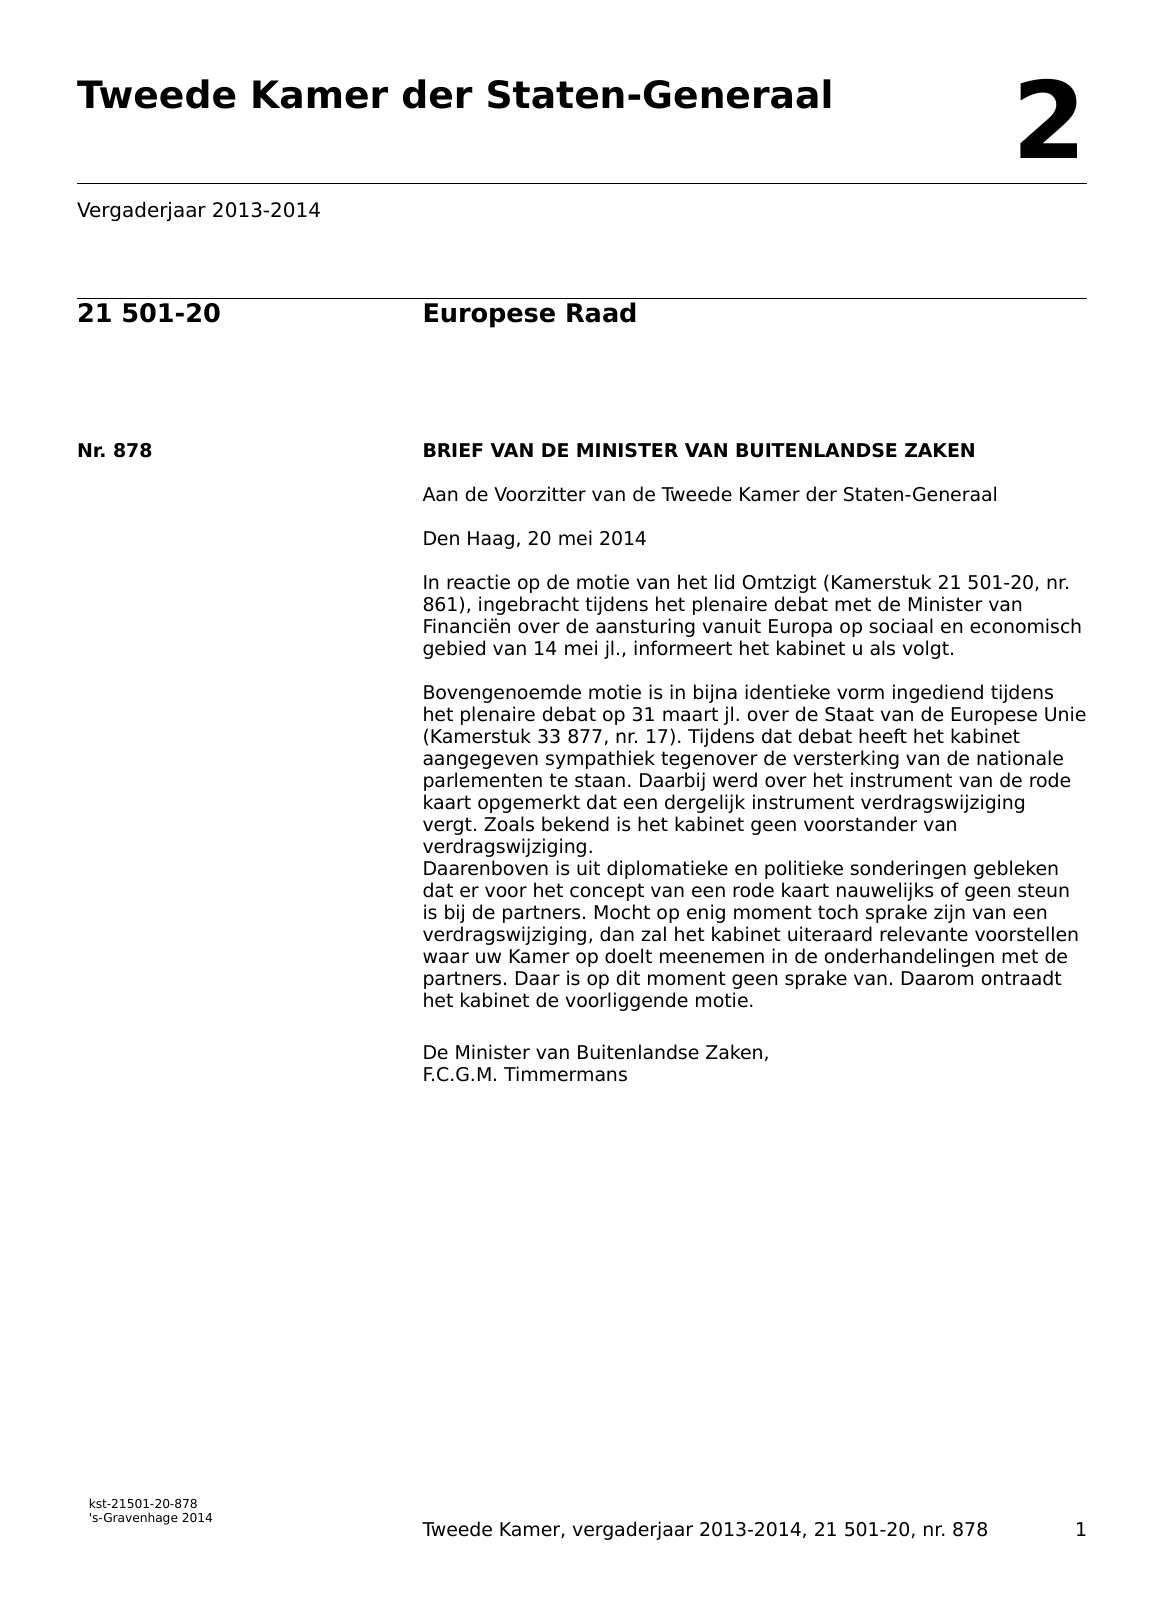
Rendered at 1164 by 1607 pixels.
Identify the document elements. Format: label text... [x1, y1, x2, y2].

subtitle 21 501-20 Europese Raad [77, 299, 1087, 329]
table_header Tweede Kamer der Staten-Generaal [77, 59, 886, 183]
text Aan de Voorzitter van de Tweede Kamer der Staten-Generaal [422, 484, 1087, 506]
table_cell Vergaderjaar 2013-2014 [77, 184, 1087, 298]
text De Minister van Buitenlandse Zaken, F.C.G.M. Timmermans [422, 1042, 1087, 1086]
table_header 2 [886, 59, 1087, 183]
text In reactie op de motie van het lid Omtzigt (Kamerstuk 21 501-20, nr. 861), ingebracht tijdens het plenaire debat met de Minister van Financiën over de aansturing vanuit Europa op sociaal en economisch gebied van 14 mei jl., informeert het kabinet u als volgt. [422, 572, 1087, 660]
text 's-Gravenhage 2014 [88, 1511, 323, 1525]
text kst-21501-20-878 [88, 1497, 323, 1511]
text Daarenboven is uit diplomatieke en politieke sonderingen gebleken dat er voor het concept van een rode kaart nauwelijks of geen steun is bij de partners. Mocht op enig moment toch sprake zijn van een verdragswijziging, dan zal het kabinet uiteraard relevante voorstellen waar uw Kamer op doelt meenemen in de onderhandelingen met de partners. Daar is op dit moment geen sprake van. Daarom ontraadt het kabinet de voorliggende motie. [422, 858, 1087, 1012]
text Den Haag, 20 mei 2014 [422, 528, 1087, 550]
subtitle Nr. 878 BRIEF VAN DE MINISTER VAN BUITENLANDSE ZAKEN [77, 440, 1087, 462]
text Bovengenoemde motie is in bijna identieke vorm ingediend tijdens het plenaire debat op 31 maart jl. over de Staat van de Europese Unie (Kamerstuk 33 877, nr. 17). Tijdens dat debat heeft het kabinet aangegeven sympathiek tegenover de versterking van de nationale parlementen te staan. Daarbij werd over het instrument van de rode kaart opgemerkt dat een dergelijk instrument verdragswijziging vergt. Zoals bekend is het kabinet geen voorstander van verdragswijziging. [422, 682, 1087, 858]
